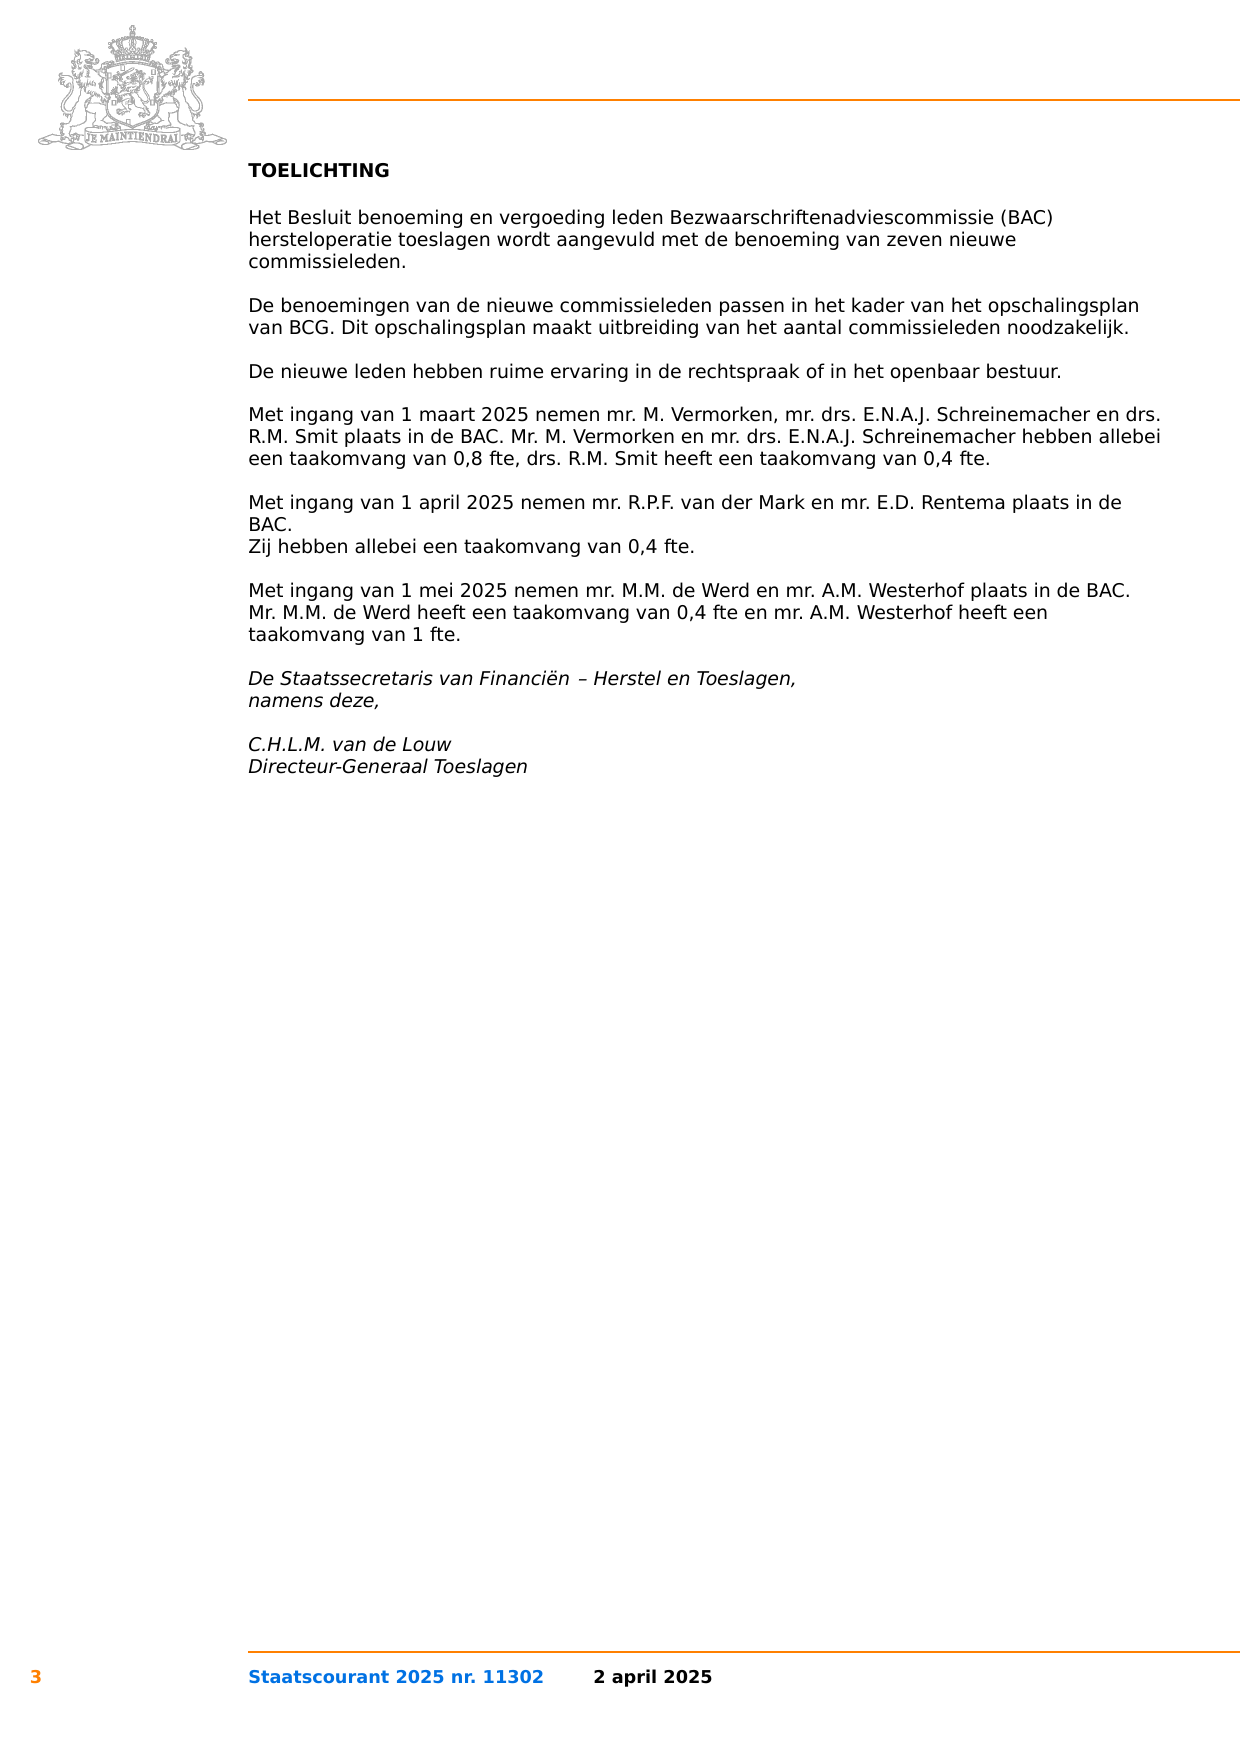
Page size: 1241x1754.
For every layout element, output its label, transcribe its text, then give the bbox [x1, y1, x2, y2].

text Met ingang van 1 mei 2025 nemen mr. M.M. de Werd en mr. A.M. Westerhof plaats in de BAC. Mr. M.M. de Werd heeft een taakomvang van 0,4 fte en mr. A.M. Westerhof heeft een taakomvang van 1 fte. [248, 580, 1163, 646]
text Het Besluit benoeming en vergoeding leden Bezwaarschriftenadviescommissie (BAC) hersteloperatie toeslagen wordt aangevuld met de benoeming van zeven nieuwe commissieleden. [248, 207, 1163, 273]
text Met ingang van 1 april 2025 nemen mr. R.P.F. van der Mark en mr. E.D. Rentema plaats in de BAC. [248, 492, 1163, 536]
text Zij hebben allebei een taakomvang van 0,4 fte. [248, 536, 1163, 558]
text De benoemingen van de nieuwe commissieleden passen in het kader van het opschalingsplan van BCG. Dit opschalingsplan maakt uitbreiding van het aantal commissieleden noodzakelijk. [248, 295, 1163, 339]
subtitle TOELICHTING [248, 160, 1163, 182]
text De nieuwe leden hebben ruime ervaring in de rechtspraak of in het openbaar bestuur. [248, 361, 1163, 382]
text De Staatssecretaris van Financiën – Herstel en Toeslagen, namens deze, C.H.L.M. van de Louw Directeur-Generaal Toeslagen [248, 668, 1163, 778]
text Met ingang van 1 maart 2025 nemen mr. M. Vermorken, mr. drs. E.N.A.J. Schreinemacher en drs. R.M. Smit plaats in de BAC. Mr. M. Vermorken en mr. drs. E.N.A.J. Schreinemacher hebben allebei een taakomvang van 0,8 fte, drs. R.M. Smit heeft een taakomvang van 0,4 fte. [248, 404, 1163, 470]
picture [38, 25, 227, 150]
